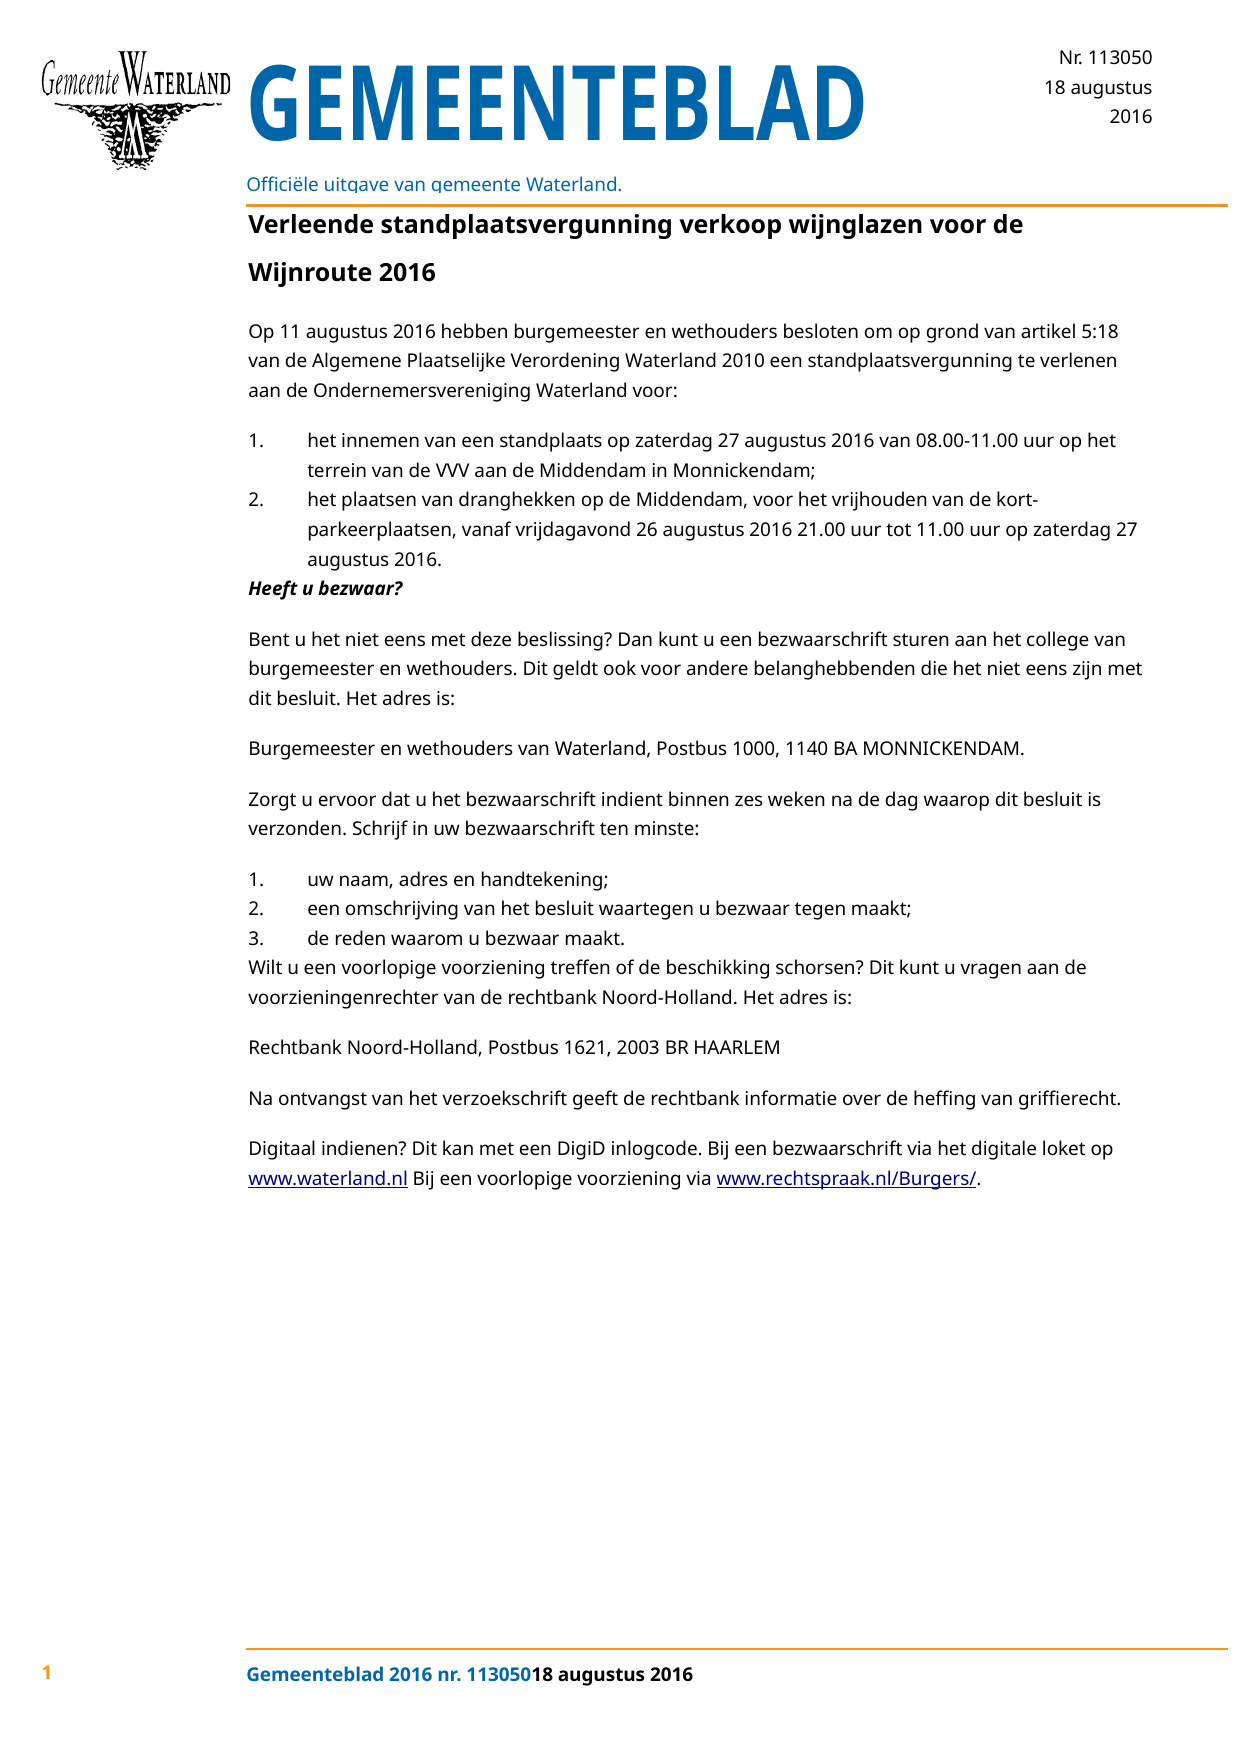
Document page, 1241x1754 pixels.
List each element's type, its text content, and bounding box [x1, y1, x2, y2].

text Wilt u een voorlopige voorziening treffen of de beschikking schorsen? Dit kunt u vragen aan de voorzieningenrechter van de rechtbank Noord-Holland. Het adres is: [248, 954, 1152, 1010]
list uw naam, adres en handtekening; [248, 866, 1152, 892]
list de reden waarom u bezwaar maakt. [248, 925, 1152, 951]
text Verleende standplaatsvergunning verkoop wijnglazen voor de Wijnroute 2016 [248, 207, 1152, 288]
text Rechtbank Noord-Holland, Postbus 1621, 2003 BR HAARLEM [248, 1034, 1152, 1060]
list een omschrijving van het besluit waartegen u bezwaar tegen maakt; [248, 895, 1152, 921]
text Burgemeester en wethouders van Waterland, Postbus 1000, 1140 BA MONNICKENDAM. [248, 735, 1152, 761]
text Na ontvangst van het verzoekschrift geeft de rechtbank informatie over de heffing van griffierecht. [248, 1085, 1152, 1111]
picture [41, 47, 231, 172]
text Digitaal indienen? Dit kan met een DigiD inlogcode. Bij een bezwaarschrift via het digitale loket op www.waterland.nl Bij een voorlopige voorziening via www.rechtspraak.nl/Burgers/. [248, 1135, 1152, 1191]
text Op 11 augustus 2016 hebben burgemeester en wethouders besloten om op grond van artikel 5:18 van de Algemene Plaatselijke Verordening Waterland 2010 een standplaatsvergunning te verlenen aan de Ondernemersvereniging Waterland voor: [248, 318, 1152, 403]
list het innemen van een standplaats op zaterdag 27 augustus 2016 van 08.00-11.00 uur op het terrein van de VVV aan de Middendam in Monnickendam; [248, 427, 1152, 483]
list het plaatsen van dranghekken op de Middendam, voor het vrijhouden van de kort-parkeerplaatsen, vanaf vrijdagavond 26 augustus 2016 21.00 uur tot 11.00 uur op zaterdag 27 augustus 2016. [248, 487, 1152, 572]
text Zorgt u ervoor dat u het bezwaarschrift indient binnen zes weken na de dag waarop dit besluit is verzonden. Schrijf in uw bezwaarschrift ten minste: [248, 786, 1152, 841]
text Bent u het niet eens met deze beslissing? Dan kunt u een bezwaarschrift sturen aan het college van burgemeester en wethouders. Dit geldt ook voor andere belanghebbenden die het niet eens zijn met dit besluit. Het adres is: [248, 626, 1152, 711]
text Heeft u bezwaar? [248, 575, 1152, 601]
